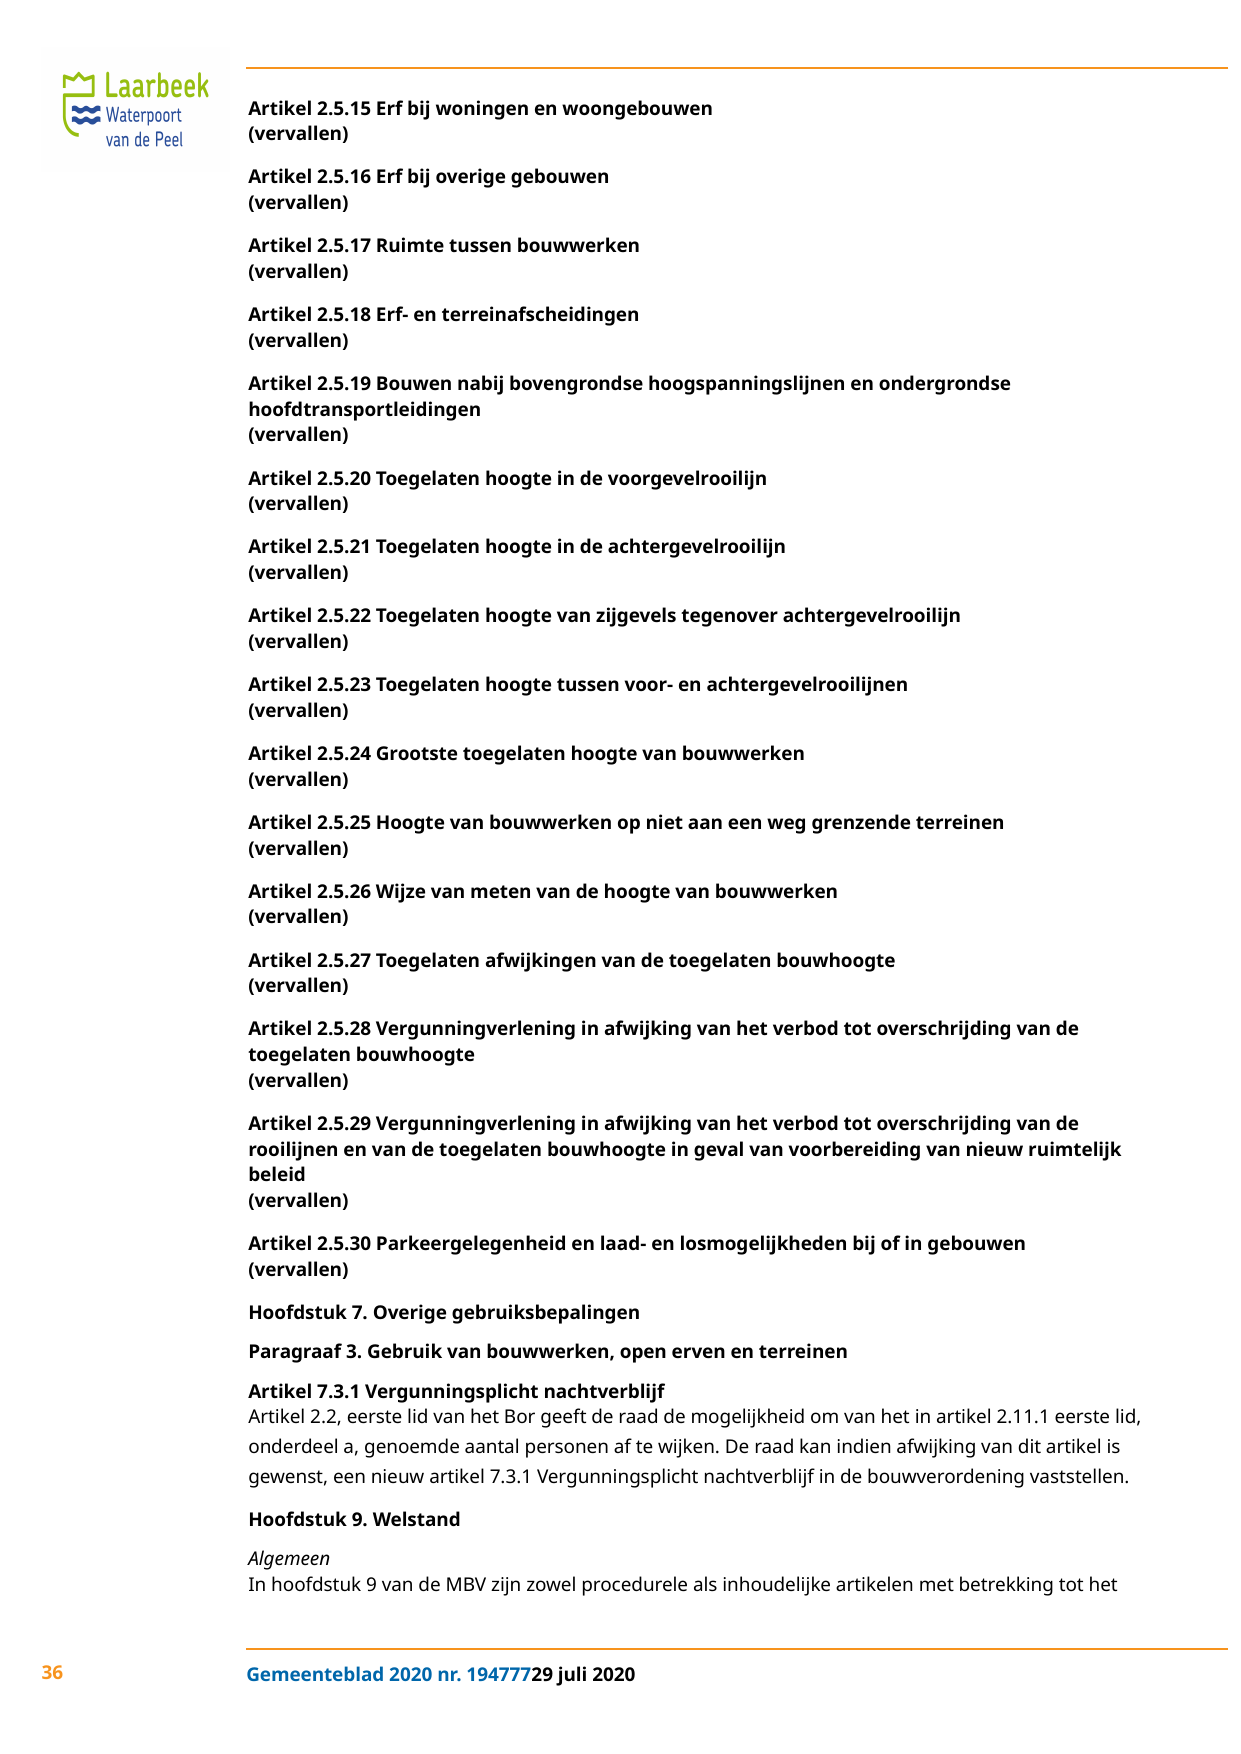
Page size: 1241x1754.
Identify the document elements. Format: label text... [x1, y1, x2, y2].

text In hoofdstuk 9 van de MBV zijn zowel procedurele als inhoudelijke artikelen met betrekking tot het [248, 1571, 1152, 1597]
text (vervallen) [248, 1187, 1152, 1213]
text Artikel 2.2, eerste lid van het Bor geeft de raad de mogelijkheid om van het in artikel 2.11.1 eerste lid, onderdeel a, genoemde aantal personen af te wijken. De raad kan indien afwijking van dit artikel is gewenst, een nieuw artikel 7.3.1 Vergunningsplicht nachtverblijf in de bouwverordening vaststellen. [248, 1404, 1152, 1488]
text Artikel 2.5.26 Wijze van meten van de hoogte van bouwwerken [248, 878, 1152, 904]
text Artikel 2.5.30 Parkeergelegenheid en laad- en losmogelijkheden bij of in gebouwen [248, 1231, 1152, 1256]
text (vervallen) [248, 121, 1152, 146]
text (vervallen) [248, 258, 1152, 284]
text Algemeen [248, 1545, 1152, 1571]
text (vervallen) [248, 904, 1152, 929]
text Paragraaf 3. Gebruik van bouwwerken, open erven en terreinen [248, 1339, 1152, 1364]
text Artikel 2.5.18 Erf- en terreinafscheidingen [248, 301, 1152, 327]
text Artikel 2.5.16 Erf bij overige gebouwen [248, 164, 1152, 189]
text Artikel 2.5.22 Toegelaten hoogte van zijgevels tegenover achtergevelrooilijn [248, 602, 1152, 628]
text Artikel 2.5.24 Grootste toegelaten hoogte van bouwwerken [248, 740, 1152, 766]
text (vervallen) [248, 628, 1152, 654]
text (vervallen) [248, 327, 1152, 353]
text Artikel 2.5.23 Toegelaten hoogte tussen voor- en achtergevelrooilijnen [248, 671, 1152, 697]
text Artikel 7.3.1 Vergunningsplicht nachtverblijf [248, 1378, 1152, 1404]
text (vervallen) [248, 189, 1152, 215]
text (vervallen) [248, 559, 1152, 585]
text Artikel 2.5.15 Erf bij woningen en woongebouwen [248, 95, 1152, 121]
text Artikel 2.5.25 Hoogte van bouwwerken op niet aan een weg grenzende terreinen [248, 809, 1152, 835]
text Artikel 2.5.19 Bouwen nabij bovengrondse hoogspanningslijnen en ondergrondse hoofdtransportleidingen [248, 370, 1152, 422]
text (vervallen) [248, 491, 1152, 516]
text (vervallen) [248, 972, 1152, 998]
text Hoofdstuk 9. Welstand [248, 1506, 1152, 1532]
picture [41, 47, 231, 172]
text (vervallen) [248, 1256, 1152, 1282]
text (vervallen) [248, 1067, 1152, 1093]
text Hoofdstuk 7. Overige gebruiksbepalingen [248, 1299, 1152, 1325]
text Artikel 2.5.17 Ruimte tussen bouwwerken [248, 232, 1152, 258]
text Artikel 2.5.29 Vergunningverlening in afwijking van het verbod tot overschrijding van de rooilijnen en van de toegelaten bouwhoogte in geval van voorbereiding van nieuw ruimtelijk beleid [248, 1110, 1152, 1187]
text (vervallen) [248, 766, 1152, 792]
text (vervallen) [248, 697, 1152, 723]
text Artikel 2.5.27 Toegelaten afwijkingen van de toegelaten bouwhoogte [248, 947, 1152, 972]
text (vervallen) [248, 835, 1152, 861]
text Artikel 2.5.20 Toegelaten hoogte in de voorgevelrooilijn [248, 465, 1152, 491]
text (vervallen) [248, 422, 1152, 447]
text Artikel 2.5.28 Vergunningverlening in afwijking van het verbod tot overschrijding van de toegelaten bouwhoogte [248, 1016, 1152, 1067]
text Artikel 2.5.21 Toegelaten hoogte in de achtergevelrooilijn [248, 534, 1152, 559]
